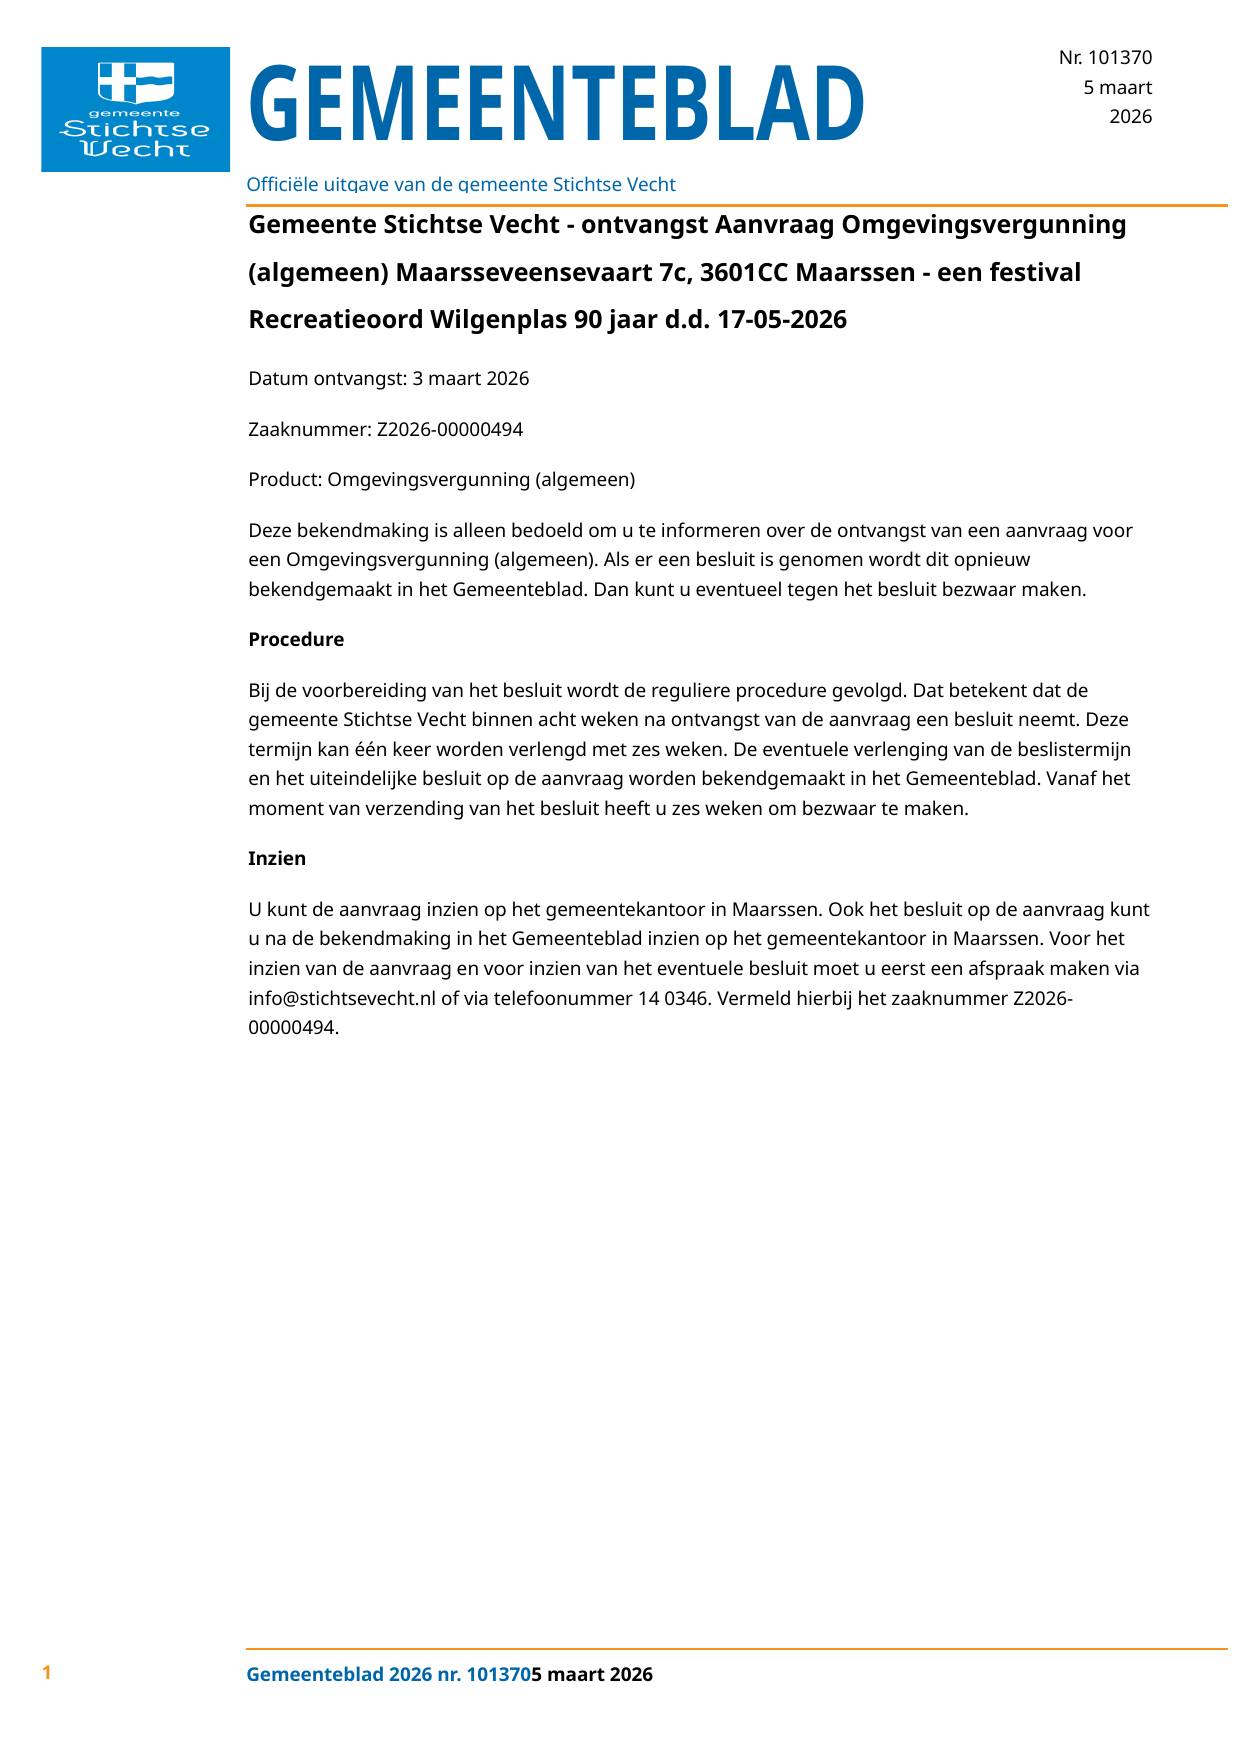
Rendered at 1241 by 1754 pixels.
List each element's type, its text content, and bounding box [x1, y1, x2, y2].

text Procedure [248, 626, 1152, 652]
text U kunt de aanvraag inzien op het gemeentekantoor in Maarssen. Ook het besluit op de aanvraag kunt u na de bekendmaking in het Gemeenteblad inzien op het gemeentekantoor in Maarssen. Voor het inzien van de aanvraag en voor inzien van het eventuele besluit moet u eerst een afspraak maken via info@stichtsevecht.nl of via telefoonummer 14 0346. Vermeld hierbij het zaaknummer Z2026-00000494. [248, 896, 1152, 1040]
text Inzien [248, 846, 1152, 871]
picture [99, 63, 135, 101]
text Bij de voorbereiding van het besluit wordt de reguliere procedure gevolgd. Dat betekent dat de gemeente Stichtse Vecht binnen acht weken na ontvangst van de aanvraag een besluit neemt. Deze termijn kan één keer worden verlengd met zes weken. De eventuele verlenging van de beslistermijn en het uiteindelijke besluit op de aanvraag worden bekendgemaakt in het Gemeenteblad. Vanaf het moment van verzending van het besluit heeft u zes weken om bezwaar te maken. [248, 677, 1152, 821]
text Datum ontvangst: 3 maart 2026 [248, 366, 1152, 391]
text Zaaknummer: Z2026-00000494 [248, 416, 1152, 442]
text Gemeente Stichtse Vecht - ontvangst Aanvraag Omgevingsvergunning (algemeen) Maarsseveensevaart 7c, 3601CC Maarssen - een festival Recreatieoord Wilgenplas 90 jaar d.d. 17-05-2026 [248, 207, 1152, 336]
text Product: Omgevingsvergunning (algemeen) [248, 466, 1152, 492]
text Deze bekendmaking is alleen bedoeld om u te informeren over de ontvangst van een aanvraag voor een Omgevingsvergunning (algemeen). Als er een besluit is genomen wordt dit opnieuw bekendgemaakt in het Gemeenteblad. Dan kunt u eventueel tegen het besluit bezwaar maken. [248, 517, 1152, 602]
picture [137, 63, 174, 103]
